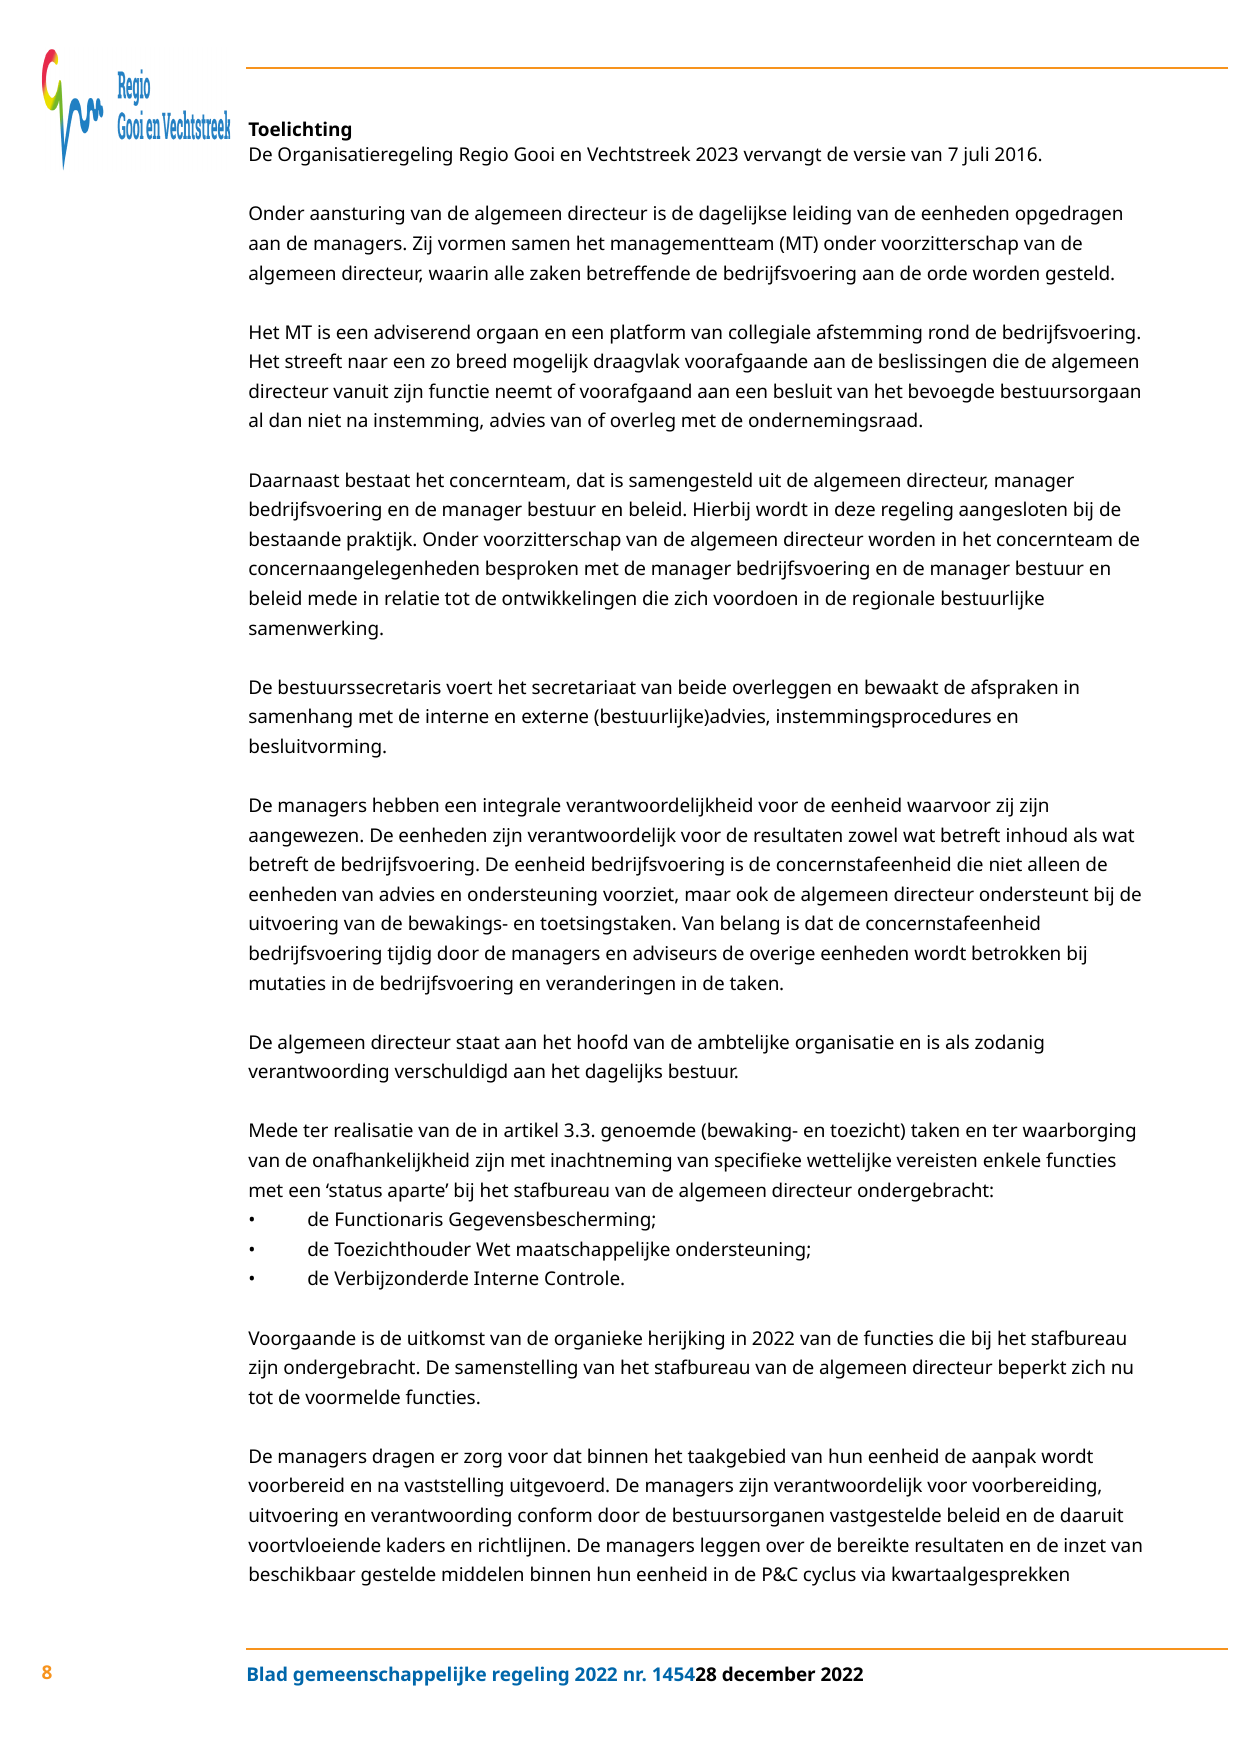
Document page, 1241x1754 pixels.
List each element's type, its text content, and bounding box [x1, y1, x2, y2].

text De algemeen directeur staat aan het hoofd van de ambtelijke organisatie en is als zodanig verantwoording verschuldigd aan het dagelijks bestuur. [248, 1029, 1152, 1084]
text Daarnaast bestaat het concernteam, dat is samengesteld uit de algemeen directeur, manager bedrijfsvoering en de manager bestuur en beleid. Hierbij wordt in deze regeling aangesloten bij de bestaande praktijk. Onder voorzitterschap van de algemeen directeur worden in het concernteam de concernaangelegenheden besproken met de manager bedrijfsvoering en de manager bestuur en beleid mede in relatie tot de ontwikkelingen die zich voordoen in de regionale bestuurlijke samenwerking. [248, 467, 1152, 641]
text Toelichting [248, 116, 1152, 141]
text De managers hebben een integrale verantwoordelijkheid voor de eenheid waarvoor zij zijn aangewezen. De eenheden zijn verantwoordelijk voor de resultaten zowel wat betreft inhoud als wat betreft de bedrijfsvoering. De eenheid bedrijfsvoering is de concernstafeenheid die niet alleen de eenheden van advies en ondersteuning voorziet, maar ook de algemeen directeur ondersteunt bij de uitvoering van de bewakings- en toetsingstaken. Van belang is dat de concernstafeenheid bedrijfsvoering tijdig door de managers en adviseurs de overige eenheden wordt betrokken bij mutaties in de bedrijfsvoering en veranderingen in de taken. [248, 792, 1152, 996]
text De bestuurssecretaris voert het secretariaat van beide overleggen en bewaakt de afspraken in samenhang met de interne en externe (bestuurlijke)advies, instemmingsprocedures en besluitvorming. [248, 674, 1152, 759]
text De managers dragen er zorg voor dat binnen het taakgebied van hun eenheid de aanpak wordt voorbereid en na vaststelling uitgevoerd. De managers zijn verantwoordelijk voor voorbereiding, uitvoering en verantwoording conform door de bestuursorganen vastgestelde beleid en de daaruit voortvloeiende kaders en richtlijnen. De managers leggen over de bereikte resultaten en de inzet van beschikbaar gestelde middelen binnen hun eenheid in de P&C cyclus via kwartaalgesprekken [248, 1443, 1152, 1587]
text Onder aansturing van de algemeen directeur is de dagelijkse leiding van de eenheden opgedragen aan de managers. Zij vormen samen het managementteam (MT) onder voorzitterschap van de algemeen directeur, waarin alle zaken betreffende de bedrijfsvoering aan de orde worden gesteld. [248, 201, 1152, 286]
text Het MT is een adviserend orgaan en een platform van collegiale afstemming rond de bedrijfsvoering. Het streeft naar een zo breed mogelijk draagvlak voorafgaande aan de beslissingen die de algemeen directeur vanuit zijn functie neemt of voorafgaand aan een besluit van het bevoegde bestuursorgaan al dan niet na instemming, advies van of overleg met de ondernemingsraad. [248, 319, 1152, 433]
list de Verbijzonderde Interne Controle. [248, 1266, 1152, 1291]
list de Functionaris Gegevensbescherming; [248, 1206, 1152, 1232]
text Voorgaande is de uitkomst van de organieke herijking in 2022 van de functies die bij het stafbureau zijn ondergebracht. De samenstelling van het stafbureau van de algemeen directeur beperkt zich nu tot de voormelde functies. [248, 1325, 1152, 1410]
picture [41, 47, 231, 172]
text De Organisatieregeling Regio Gooi en Vechtstreek 2023 vervangt de versie van 7 juli 2016. [248, 141, 1152, 167]
text Mede ter realisatie van de in artikel 3.3. genoemde (bewaking- en toezicht) taken en ter waarborging van de onafhankelijkheid zijn met inachtneming van specifieke wettelijke vereisten enkele functies met een ‘status aparte’ bij het stafbureau van de algemeen directeur ondergebracht: [248, 1118, 1152, 1203]
list de Toezichthouder Wet maatschappelijke ondersteuning; [248, 1236, 1152, 1262]
